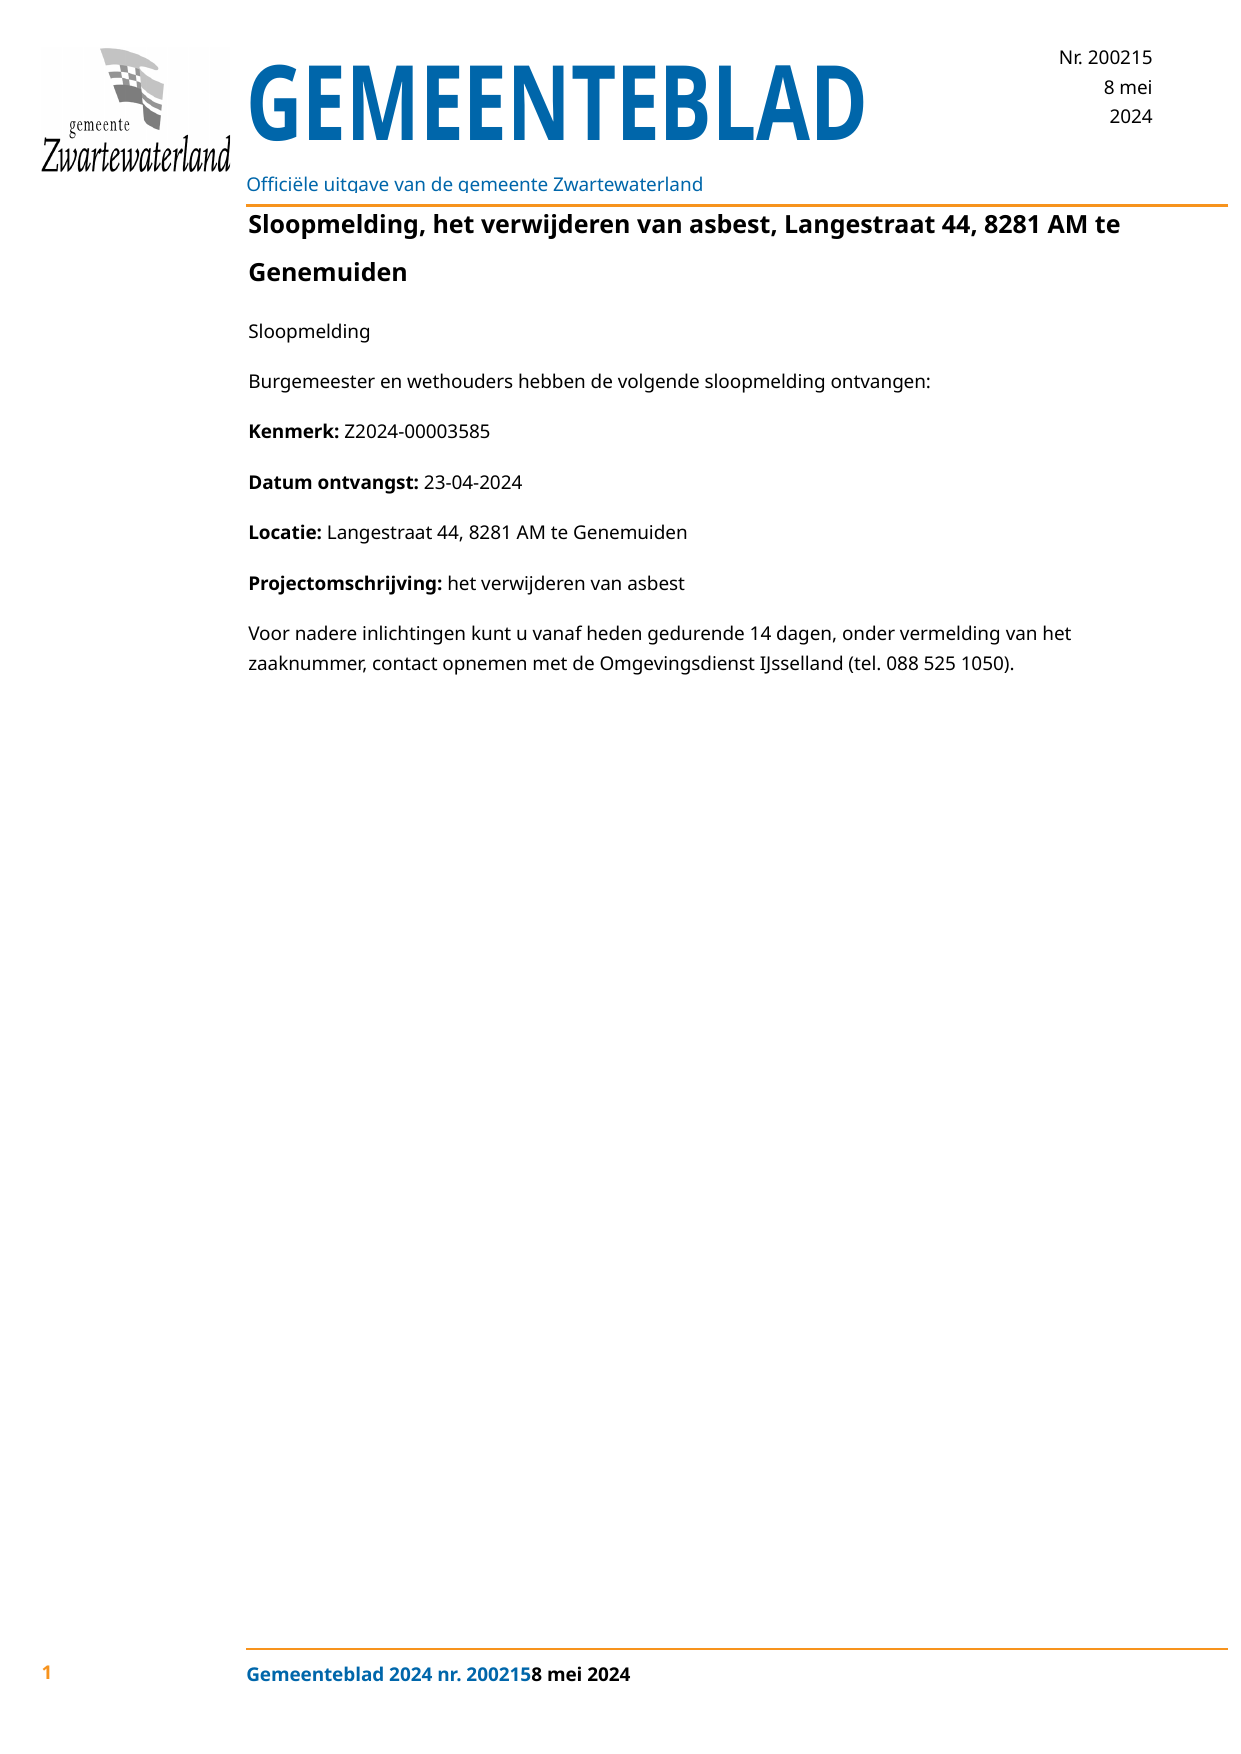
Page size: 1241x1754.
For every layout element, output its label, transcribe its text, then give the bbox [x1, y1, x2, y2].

text Sloopmelding [248, 318, 1152, 344]
text Locatie: Langestraat 44, 8281 AM te Genemuiden [248, 519, 1152, 545]
text Burgemeester en wethouders hebben de volgende sloopmelding ontvangen: [248, 368, 1152, 394]
text Voor nadere inlichtingen kunt u vanaf heden gedurende 14 dagen, onder vermelding van het zaaknummer, contact opnemen met de Omgevingsdienst IJsselland (tel. 088 525 1050). [248, 620, 1152, 676]
text Datum ontvangst: 23-04-2024 [248, 469, 1152, 495]
text Projectomschrijving: het verwijderen van asbest [248, 570, 1152, 596]
picture [41, 47, 231, 172]
text Sloopmelding, het verwijderen van asbest, Langestraat 44, 8281 AM te Genemuiden [248, 207, 1152, 288]
text Kenmerk: Z2024-00003585 [248, 419, 1152, 444]
